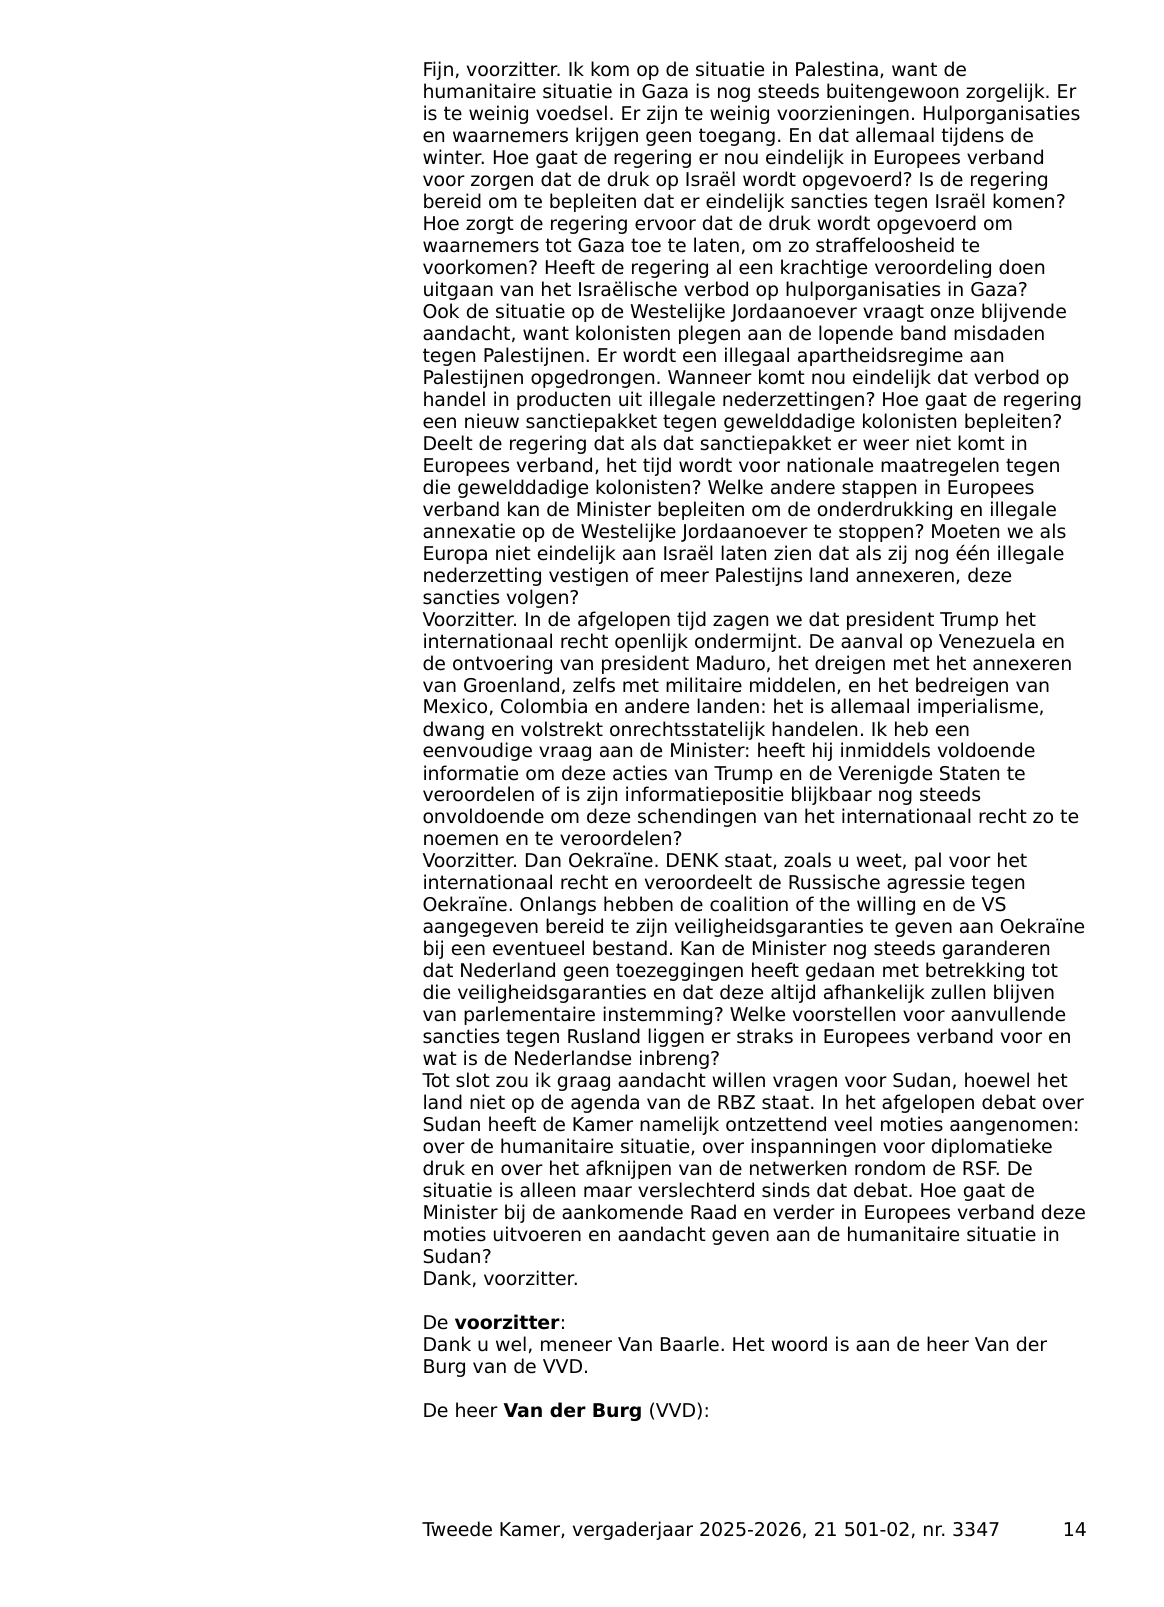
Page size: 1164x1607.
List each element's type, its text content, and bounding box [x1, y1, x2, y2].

text Dank u wel, meneer Van Baarle. Het woord is aan de heer Van der Burg van de VVD. [422, 1334, 1087, 1378]
text Voorzitter. Dan Oekraïne. DENK staat, zoals u weet, pal voor het internationaal recht en veroordeelt de Russische agressie tegen Oekraïne. Onlangs hebben de coalition of the willing en de VS aangegeven bereid te zijn veiligheidsgaranties te geven aan Oekraïne bij een eventueel bestand. Kan de Minister nog steeds garanderen dat Nederland geen toezeggingen heeft gedaan met betrekking tot die veiligheidsgaranties en dat deze altijd afhankelijk zullen blijven van parlementaire instemming? Welke voorstellen voor aanvullende sancties tegen Rusland liggen er straks in Europees verband voor en wat is de Nederlandse inbreng? [422, 850, 1087, 1070]
text Tot slot zou ik graag aandacht willen vragen voor Sudan, hoewel het land niet op de agenda van de RBZ staat. In het afgelopen debat over Sudan heeft de Kamer namelijk ontzettend veel moties aangenomen: over de humanitaire situatie, over inspanningen voor diplomatieke druk en over het afknijpen van de netwerken rondom de RSF. De situatie is alleen maar verslechterd sinds dat debat. Hoe gaat de Minister bij de aankomende Raad en verder in Europees verband deze moties uitvoeren en aandacht geven aan de humanitaire situatie in Sudan? [422, 1070, 1087, 1268]
text Voorzitter. In de afgelopen tijd zagen we dat president Trump het internationaal recht openlijk ondermijnt. De aanval op Venezuela en de ontvoering van president Maduro, het dreigen met het annexeren van Groenland, zelfs met militaire middelen, en het bedreigen van Mexico, Colombia en andere landen: het is allemaal imperialisme, dwang en volstrekt onrechtsstatelijk handelen. Ik heb een eenvoudige vraag aan de Minister: heeft hij inmiddels voldoende informatie om deze acties van Trump en de Verenigde Staten te veroordelen of is zijn informatiepositie blijkbaar nog steeds onvoldoende om deze schendingen van het internationaal recht zo te noemen en te veroordelen? [422, 608, 1087, 850]
text De voorzitter: [422, 1312, 1087, 1334]
text De heer Van der Burg (VVD): [422, 1400, 1087, 1422]
text Ook de situatie op de Westelijke Jordaanoever vraagt onze blijvende aandacht, want kolonisten plegen aan de lopende band misdaden tegen Palestijnen. Er wordt een illegaal apartheidsregime aan Palestijnen opgedrongen. Wanneer komt nou eindelijk dat verbod op handel in producten uit illegale nederzettingen? Hoe gaat de regering een nieuw sanctiepakket tegen gewelddadige kolonisten bepleiten? Deelt de regering dat als dat sanctiepakket er weer niet komt in Europees verband, het tijd wordt voor nationale maatregelen tegen die gewelddadige kolonisten? Welke andere stappen in Europees verband kan de Minister bepleiten om de onderdrukking en illegale annexatie op de Westelijke Jordaanoever te stoppen? Moeten we als Europa niet eindelijk aan Israël laten zien dat als zij nog één illegale nederzetting vestigen of meer Palestijns land annexeren, deze sancties volgen? [422, 301, 1087, 608]
text Dank, voorzitter. [422, 1268, 1087, 1290]
text Fijn, voorzitter. Ik kom op de situatie in Palestina, want de humanitaire situatie in Gaza is nog steeds buitengewoon zorgelijk. Er is te weinig voedsel. Er zijn te weinig voorzieningen. Hulporganisaties en waarnemers krijgen geen toegang. En dat allemaal tijdens de winter. Hoe gaat de regering er nou eindelijk in Europees verband voor zorgen dat de druk op Israël wordt opgevoerd? Is de regering bereid om te bepleiten dat er eindelijk sancties tegen Israël komen? Hoe zorgt de regering ervoor dat de druk wordt opgevoerd om waarnemers tot Gaza toe te laten, om zo straffeloosheid te voorkomen? Heeft de regering al een krachtige veroordeling doen uitgaan van het Israëlische verbod op hulporganisaties in Gaza? [422, 59, 1087, 301]
